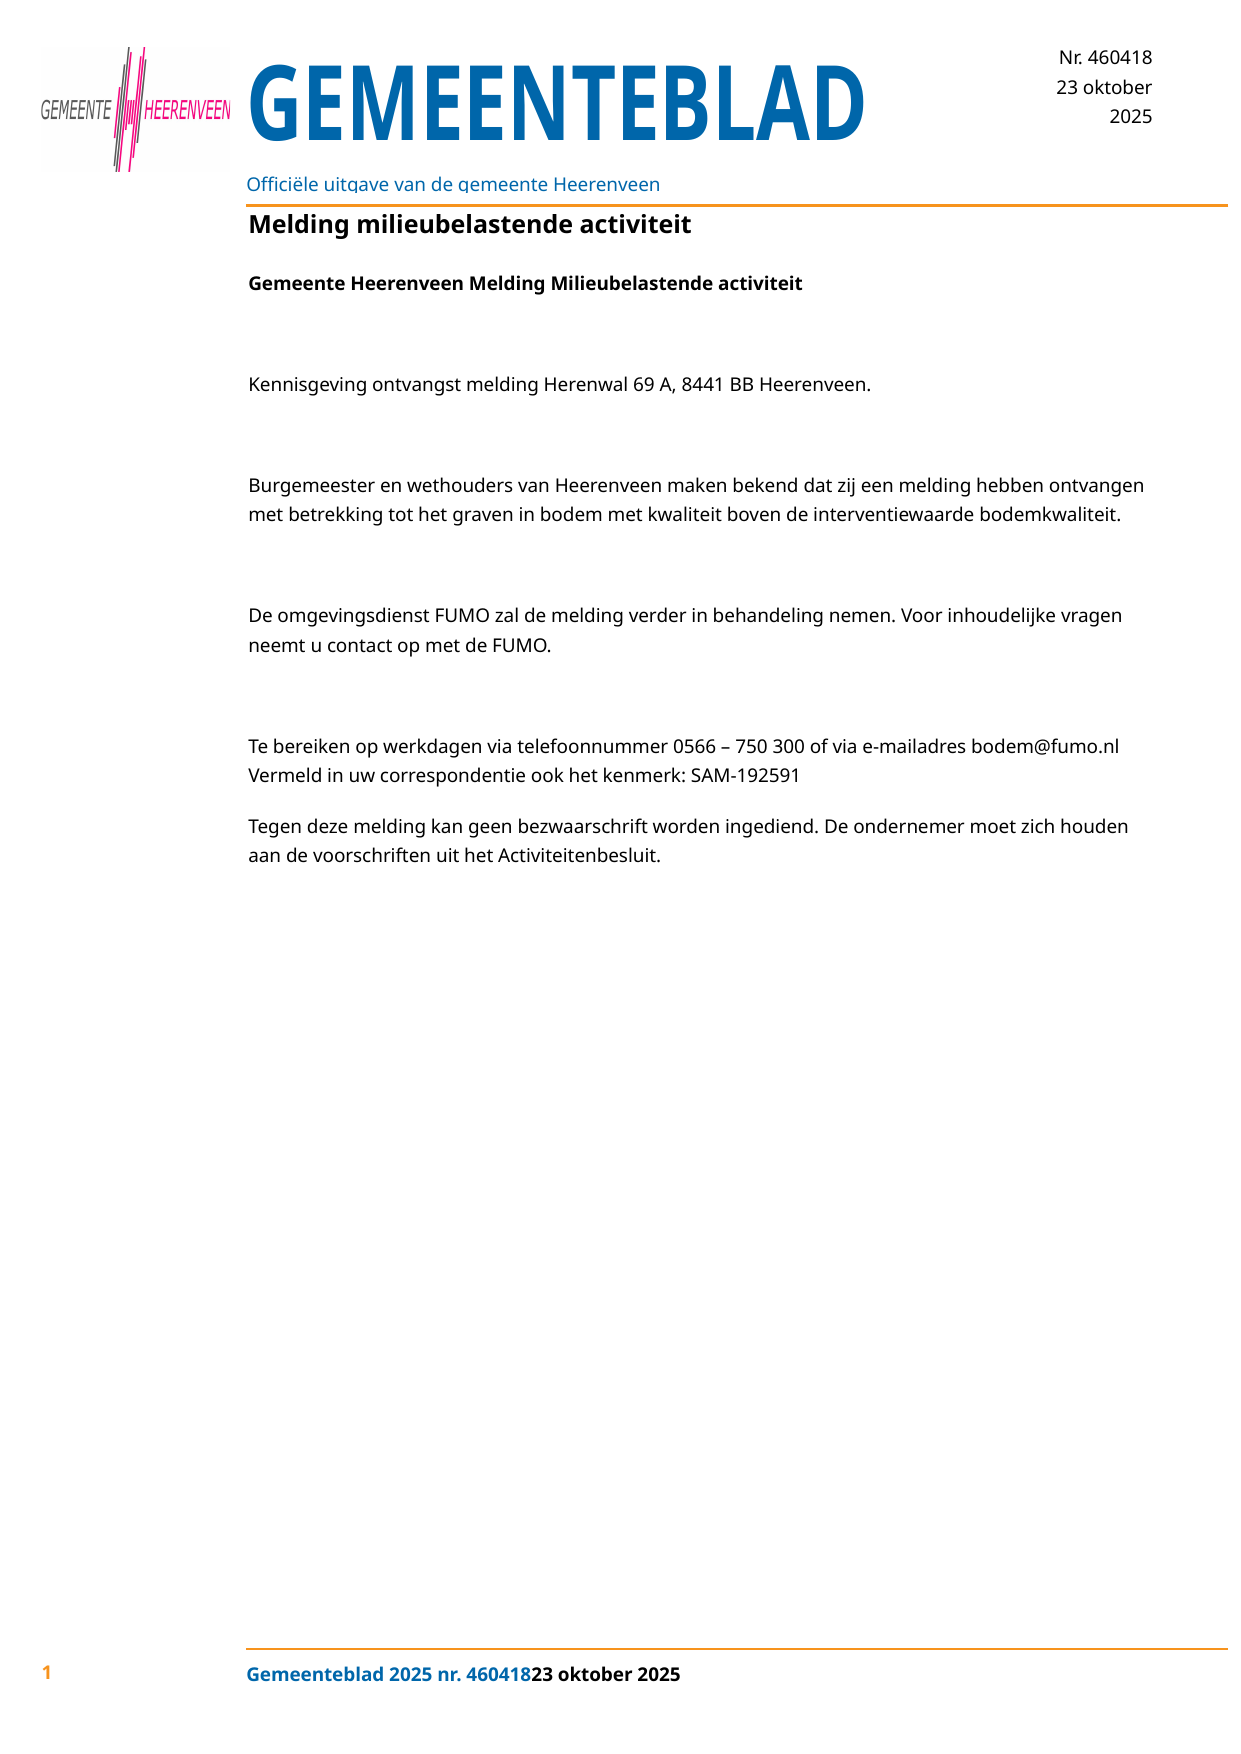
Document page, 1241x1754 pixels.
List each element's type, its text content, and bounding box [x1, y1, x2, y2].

text Te bereiken op werkdagen via telefoonnummer 0566 – 750 300 of via e-mailadres bodem@fumo.nl Vermeld in uw correspondentie ook het kenmerk: SAM-192591 [248, 733, 1152, 788]
text De omgevingsdienst FUMO zal de melding verder in behandeling nemen. Voor inhoudelijke vragen neemt u contact op met de FUMO. [248, 602, 1152, 658]
picture [41, 47, 231, 172]
text Melding milieubelastende activiteit [248, 207, 1152, 241]
text Burgemeester en wethouders van Heerenveen maken bekend dat zij een melding hebben ontvangen met betrekking tot het graven in bodem met kwaliteit boven de interventiewaarde bodemkwaliteit. [248, 472, 1152, 527]
text Kennisgeving ontvangst melding Herenwal 69 A, 8441 BB Heerenveen. [248, 371, 1152, 397]
text Gemeente Heerenveen Melding Milieubelastende activiteit [248, 270, 1152, 296]
text Tegen deze melding kan geen bezwaarschrift worden ingediend. De ondernemer moet zich houden aan de voorschriften uit het Activiteitenbesluit. [248, 813, 1152, 868]
